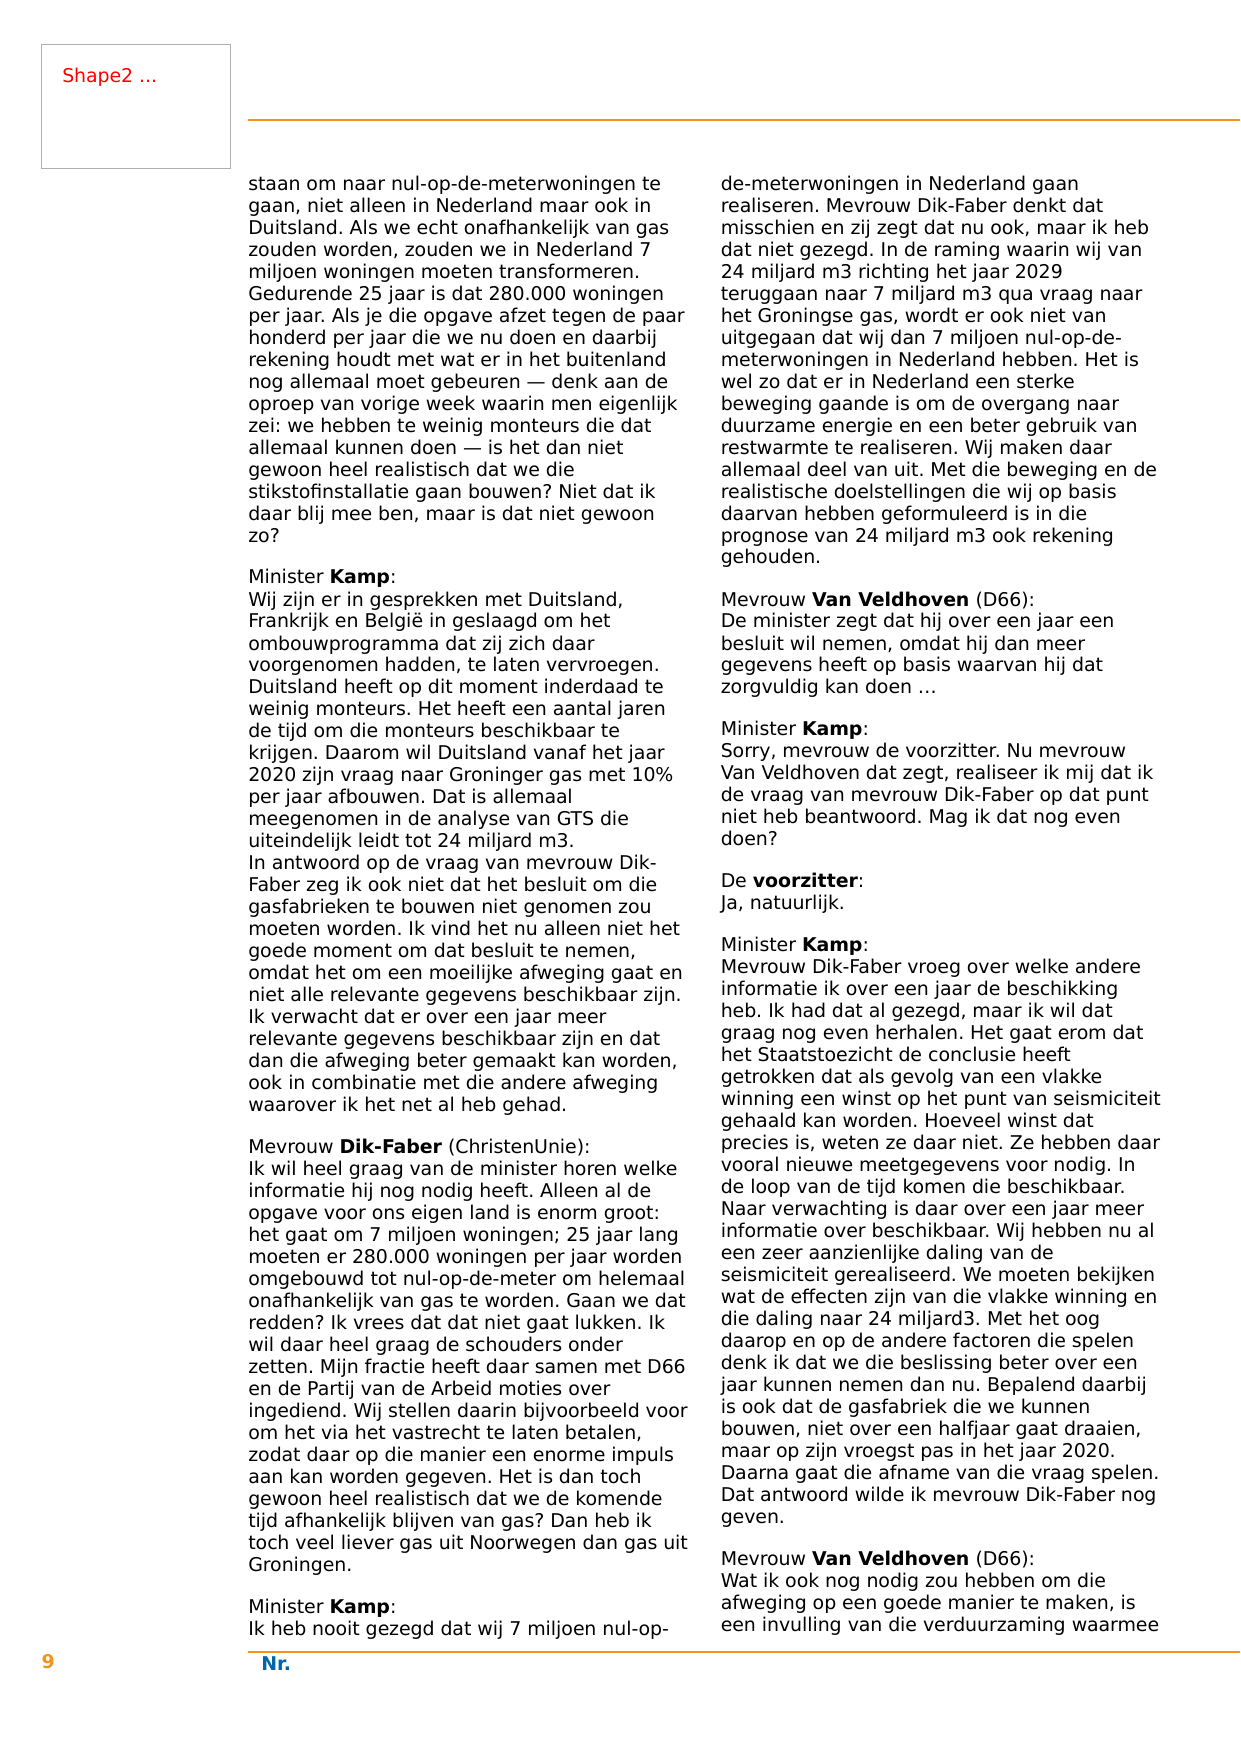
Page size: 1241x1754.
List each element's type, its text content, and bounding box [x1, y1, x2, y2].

text De voorzitter: [721, 870, 1163, 892]
text de-meterwoningen in Nederland gaan realiseren. Mevrouw Dik-Faber denkt dat misschien en zij zegt dat nu ook, maar ik heb dat niet gezegd. In de raming waarin wij van 24 miljard m3 richting het jaar 2029 teruggaan naar 7 miljard m3 qua vraag naar het Groningse gas, wordt er ook niet van uitgegaan dat wij dan 7 miljoen nul-op-de-meterwoningen in Nederland hebben. Het is wel zo dat er in Nederland een sterke beweging gaande is om de overgang naar duurzame energie en een beter gebruik van restwarmte te realiseren. Wij maken daar allemaal deel van uit. Met die beweging en de realistische doelstellingen die wij op basis daarvan hebben geformuleerd is in die prognose van 24 miljard m3 ook rekening gehouden. [721, 173, 1163, 568]
text Minister Kamp: [721, 718, 1163, 740]
text Mevrouw Van Veldhoven (D66): [721, 588, 1163, 610]
text Ik wil heel graag van de minister horen welke informatie hij nog nodig heeft. Alleen al de opgave voor ons eigen land is enorm groot: het gaat om 7 miljoen woningen; 25 jaar lang moeten er 280.000 woningen per jaar worden omgebouwd tot nul-op-de-meter om helemaal onafhankelijk van gas te worden. Gaan we dat redden? Ik vrees dat dat niet gaat lukken. Ik wil daar heel graag de schouders onder zetten. Mijn fractie heeft daar samen met D66 en de Partij van de Arbeid moties over ingediend. Wij stellen daarin bijvoorbeeld voor om het via het vastrecht te laten betalen, zodat daar op die manier een enorme impuls aan kan worden gegeven. Het is dan toch gewoon heel realistisch dat we de komende tijd afhankelijk blijven van gas? Dan heb ik toch veel liever gas uit Noorwegen dan gas uit Groningen. [248, 1158, 691, 1576]
text Ja, natuurlijk. [721, 892, 1163, 914]
text Wat ik ook nog nodig zou hebben om die afweging op een goede manier te maken, is een invulling van die verduurzaming waarmee [721, 1569, 1163, 1636]
text Mevrouw Dik-Faber (ChristenUnie): [248, 1136, 691, 1158]
text Minister Kamp: [248, 1596, 691, 1617]
text Minister Kamp: [248, 566, 691, 588]
text Mevrouw Dik-Faber vroeg over welke andere informatie ik over een jaar de beschikking heb. Ik had dat al gezegd, maar ik wil dat graag nog even herhalen. Het gaat erom dat het Staatstoezicht de conclusie heeft getrokken dat als gevolg van een vlakke winning een winst op het punt van seismiciteit gehaald kan worden. Hoeveel winst dat precies is, weten ze daar niet. Ze hebben daar vooral nieuwe meetgegevens voor nodig. In de loop van de tijd komen die beschikbaar. Naar verwachting is daar over een jaar meer informatie over beschikbaar. Wij hebben nu al een zeer aanzienlijke daling van de seismiciteit gerealiseerd. We moeten bekijken wat de effecten zijn van die vlakke winning en die daling naar 24 miljard3. Met het oog daarop en op de andere factoren die spelen denk ik dat we die beslissing beter over een jaar kunnen nemen dan nu. Bepalend daarbij is ook dat de gasfabriek die we kunnen bouwen, niet over een halfjaar gaat draaien, maar op zijn vroegst pas in het jaar 2020. Daarna gaat die afname van die vraag spelen. Dat antwoord wilde ik mevrouw Dik-Faber nog geven. [721, 956, 1163, 1528]
text Sorry, mevrouw de voorzitter. Nu mevrouw Van Veldhoven dat zegt, realiseer ik mij dat ik de vraag van mevrouw Dik-Faber op dat punt niet heb beantwoord. Mag ik dat nog even doen? [721, 740, 1163, 850]
text De minister zegt dat hij over een jaar een besluit wil nemen, omdat hij dan meer gegevens heeft op basis waarvan hij dat zorgvuldig kan doen … [721, 610, 1163, 698]
text Minister Kamp: [721, 934, 1163, 956]
text Wij zijn er in gesprekken met Duitsland, Frankrijk en België in geslaagd om het ombouwprogramma dat zij zich daar voorgenomen hadden, te laten vervroegen. Duitsland heeft op dit moment inderdaad te weinig monteurs. Het heeft een aantal jaren de tijd om die monteurs beschikbaar te krijgen. Daarom wil Duitsland vanaf het jaar 2020 zijn vraag naar Groninger gas met 10% per jaar afbouwen. Dat is allemaal meegenomen in de analyse van GTS die uiteindelijk leidt tot 24 miljard m3. [248, 588, 691, 852]
text Mevrouw Van Veldhoven (D66): [721, 1548, 1163, 1569]
text Ik heb nooit gezegd dat wij 7 miljoen nul-op- [248, 1617, 691, 1639]
text In antwoord op de vraag van mevrouw Dik-Faber zeg ik ook niet dat het besluit om die gasfabrieken te bouwen niet genomen zou moeten worden. Ik vind het nu alleen niet het goede moment om dat besluit te nemen, omdat het om een moeilijke afweging gaat en niet alle relevante gegevens beschikbaar zijn. Ik verwacht dat er over een jaar meer relevante gegevens beschikbaar zijn en dat dan die afweging beter gemaakt kan worden, ook in combinatie met die andere afweging waarover ik het net al heb gehad. [248, 852, 691, 1116]
text staan om naar nul-op-de-meterwoningen te gaan, niet alleen in Nederland maar ook in Duitsland. Als we echt onafhankelijk van gas zouden worden, zouden we in Nederland 7 miljoen woningen moeten transformeren. Gedurende 25 jaar is dat 280.000 woningen per jaar. Als je die opgave afzet tegen de paar honderd per jaar die we nu doen en daarbij rekening houdt met wat er in het buitenland nog allemaal moet gebeuren — denk aan de oproep van vorige week waarin men eigenlijk zei: we hebben te weinig monteurs die dat allemaal kunnen doen — is het dan niet gewoon heel realistisch dat we die stikstofinstallatie gaan bouwen? Niet dat ik daar blij mee ben, maar is dat niet gewoon zo? [248, 173, 691, 546]
